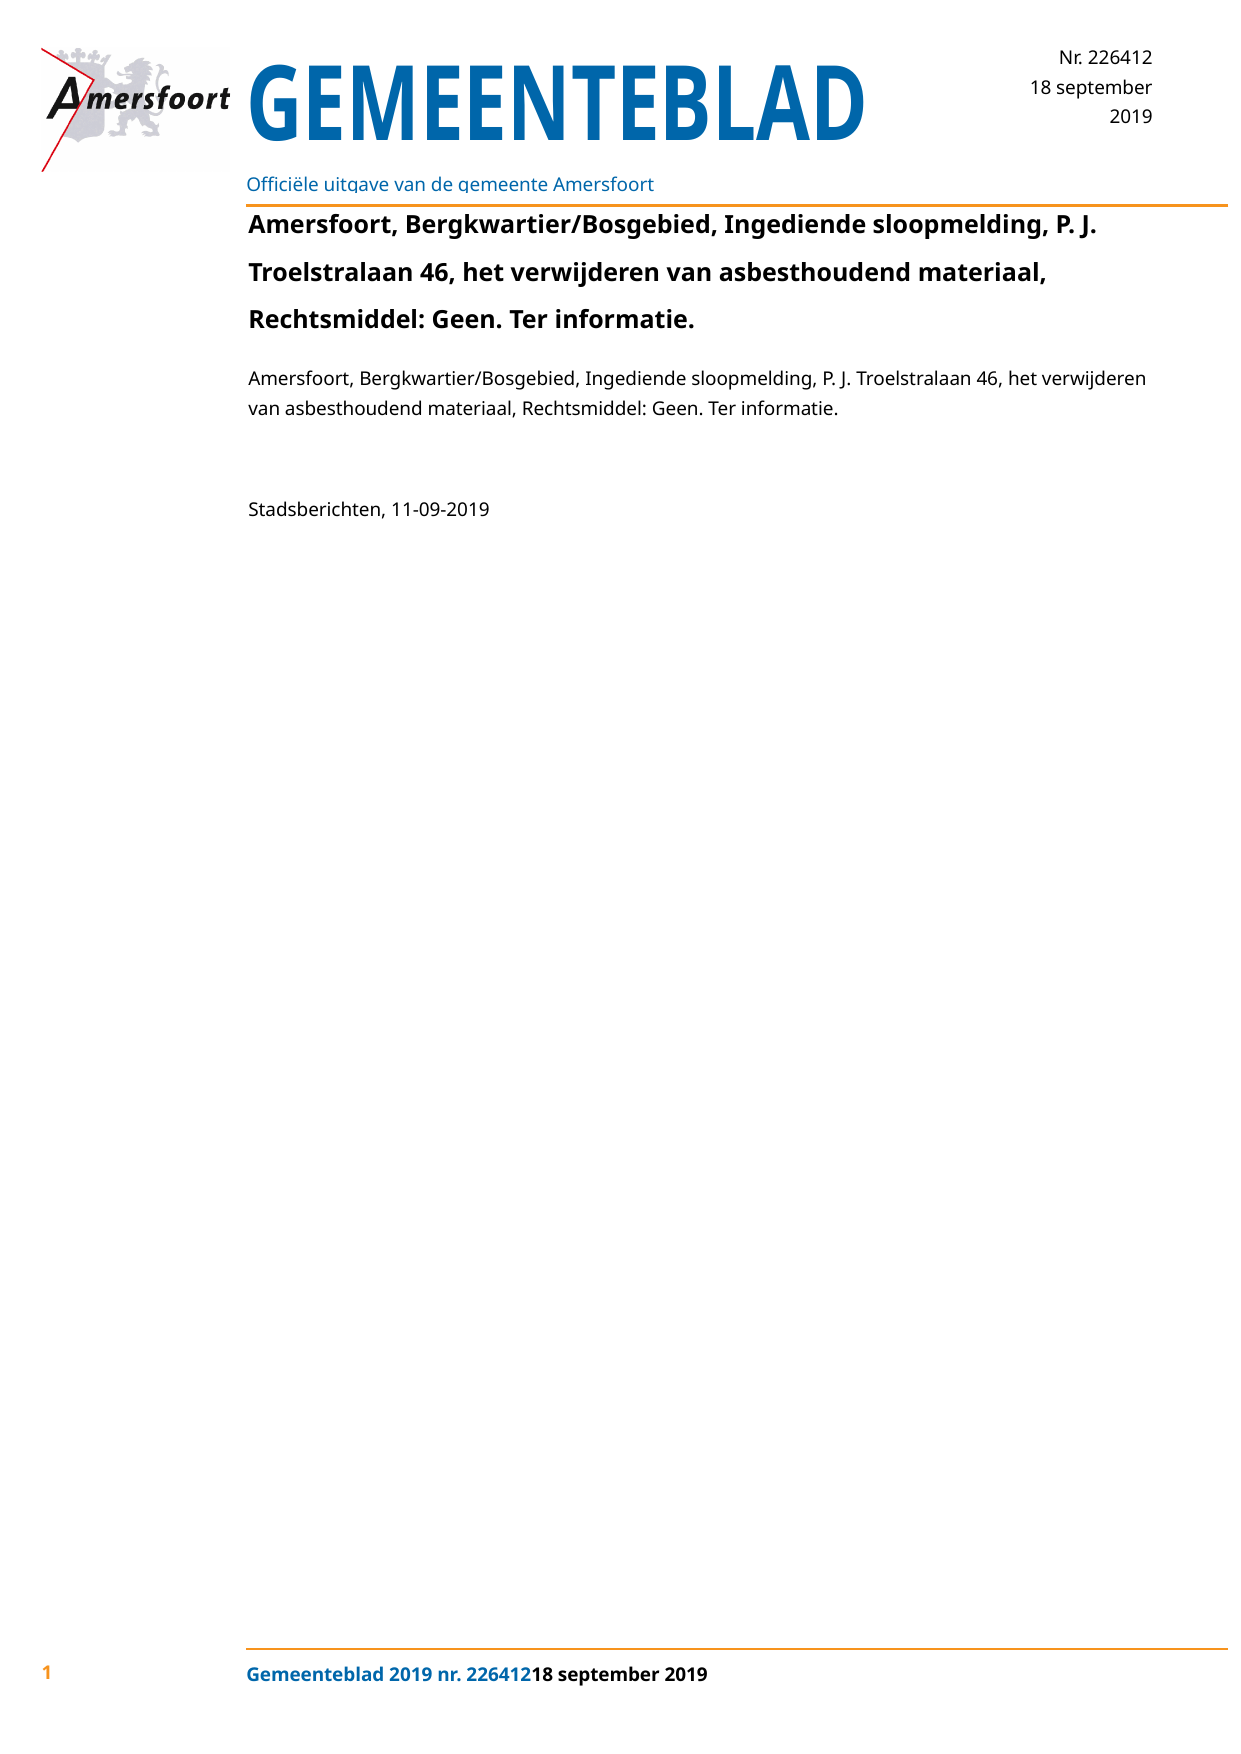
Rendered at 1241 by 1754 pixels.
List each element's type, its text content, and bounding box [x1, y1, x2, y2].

text Amersfoort, Bergkwartier/Bosgebied, Ingediende sloopmelding, P. J. Troelstralaan 46, het verwijderen van asbesthoudend materiaal, Rechtsmiddel: Geen. Ter informatie. [248, 207, 1152, 336]
picture [41, 47, 231, 172]
text Amersfoort, Bergkwartier/Bosgebied, Ingediende sloopmelding, P. J. Troelstralaan 46, het verwijderen van asbesthoudend materiaal, Rechtsmiddel: Geen. Ter informatie. [248, 366, 1152, 421]
text Stadsberichten, 11-09-2019 [248, 496, 1152, 522]
